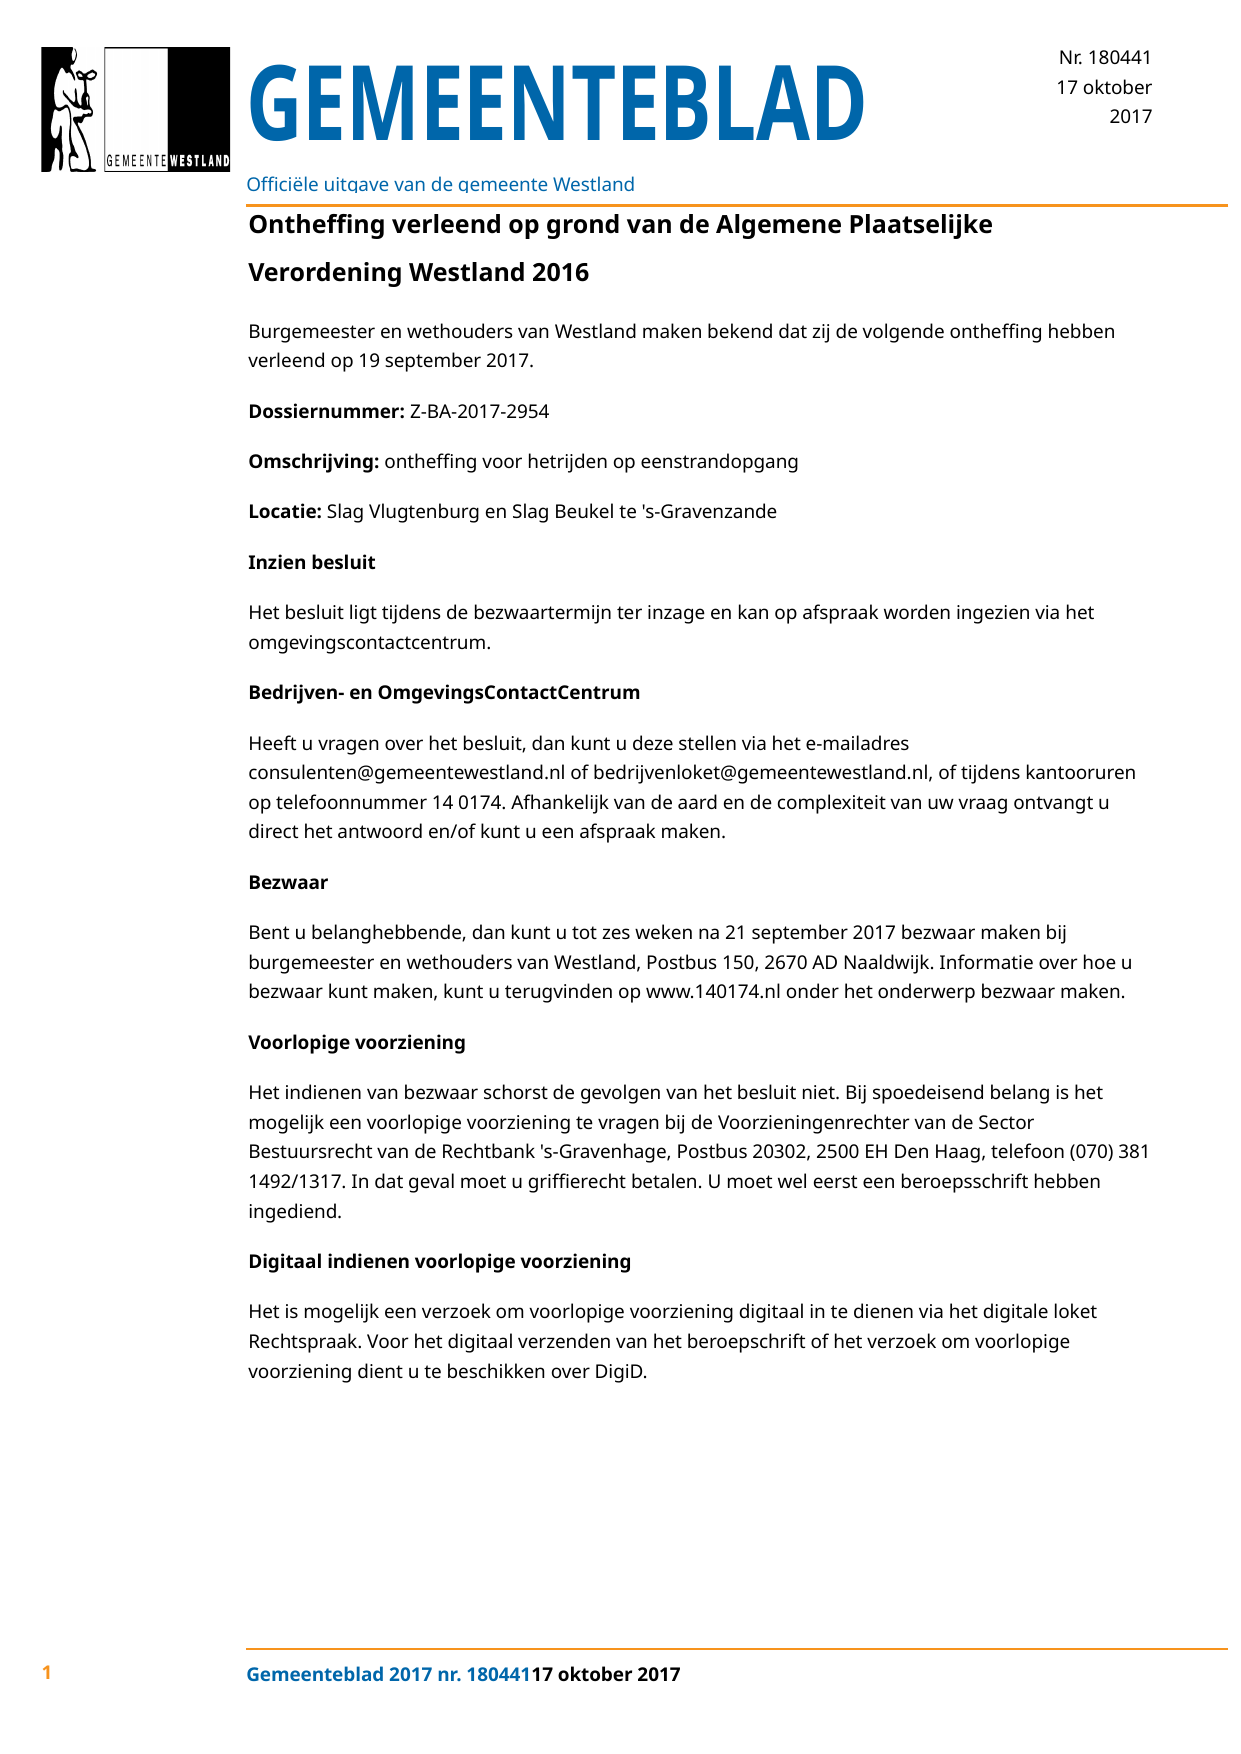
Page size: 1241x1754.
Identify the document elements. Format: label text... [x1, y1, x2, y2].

text Locatie: Slag Vlugtenburg en Slag Beukel te 's-Gravenzande [248, 499, 1152, 524]
text Bedrijven- en OmgevingsContactCentrum [248, 679, 1152, 705]
text Omschrijving: ontheffing voor hetrijden op eenstrandopgang [248, 448, 1152, 474]
text Bent u belanghebbende, dan kunt u tot zes weken na 21 september 2017 bezwaar maken bij burgemeester en wethouders van Westland, Postbus 150, 2670 AD Naaldwijk. Informatie over hoe u bezwaar kunt maken, kunt u terugvinden op www.140174.nl onder het onderwerp bezwaar maken. [248, 919, 1152, 1004]
text Ontheffing verleend op grond van de Algemene Plaatselijke Verordening Westland 2016 [248, 207, 1152, 288]
text Burgemeester en wethouders van Westland maken bekend dat zij de volgende ontheffing hebben verleend op 19 september 2017. [248, 318, 1152, 373]
text Het indienen van bezwaar schorst de gevolgen van het besluit niet. Bij spoedeisend belang is het mogelijk een voorlopige voorziening te vragen bij de Voorzieningenrechter van de Sector Bestuursrecht van de Rechtbank 's-Gravenhage, Postbus 20302, 2500 EH Den Haag, telefoon (070) 381 1492/1317. In dat geval moet u griffierecht betalen. U moet wel eerst een beroepsschrift hebben ingediend. [248, 1079, 1152, 1224]
text Voorlopige voorziening [248, 1029, 1152, 1055]
text Bezwaar [248, 869, 1152, 895]
text Inzien besluit [248, 549, 1152, 575]
text Het is mogelijk een verzoek om voorlopige voorziening digitaal in te dienen via het digitale loket Rechtspraak. Voor het digitaal verzenden van het beroepschrift of het verzoek om voorlopige voorziening dient u te beschikken over DigiD. [248, 1299, 1152, 1384]
text Heeft u vragen over het besluit, dan kunt u deze stellen via het e-mailadres consulenten@gemeentewestland.nl of bedrijvenloket@gemeentewestland.nl, of tijdens kantooruren op telefoonnummer 14 0174. Afhankelijk van de aard en de complexiteit van uw vraag ontvangt u direct het antwoord en/of kunt u een afspraak maken. [248, 730, 1152, 844]
text Het besluit ligt tijdens de bezwaartermijn ter inzage en kan op afspraak worden ingezien via het omgevingscontactcentrum. [248, 599, 1152, 655]
text Digitaal indienen voorlopige voorziening [248, 1248, 1152, 1274]
text Dossiernummer: Z-BA-2017-2954 [248, 398, 1152, 424]
picture [41, 47, 231, 172]
